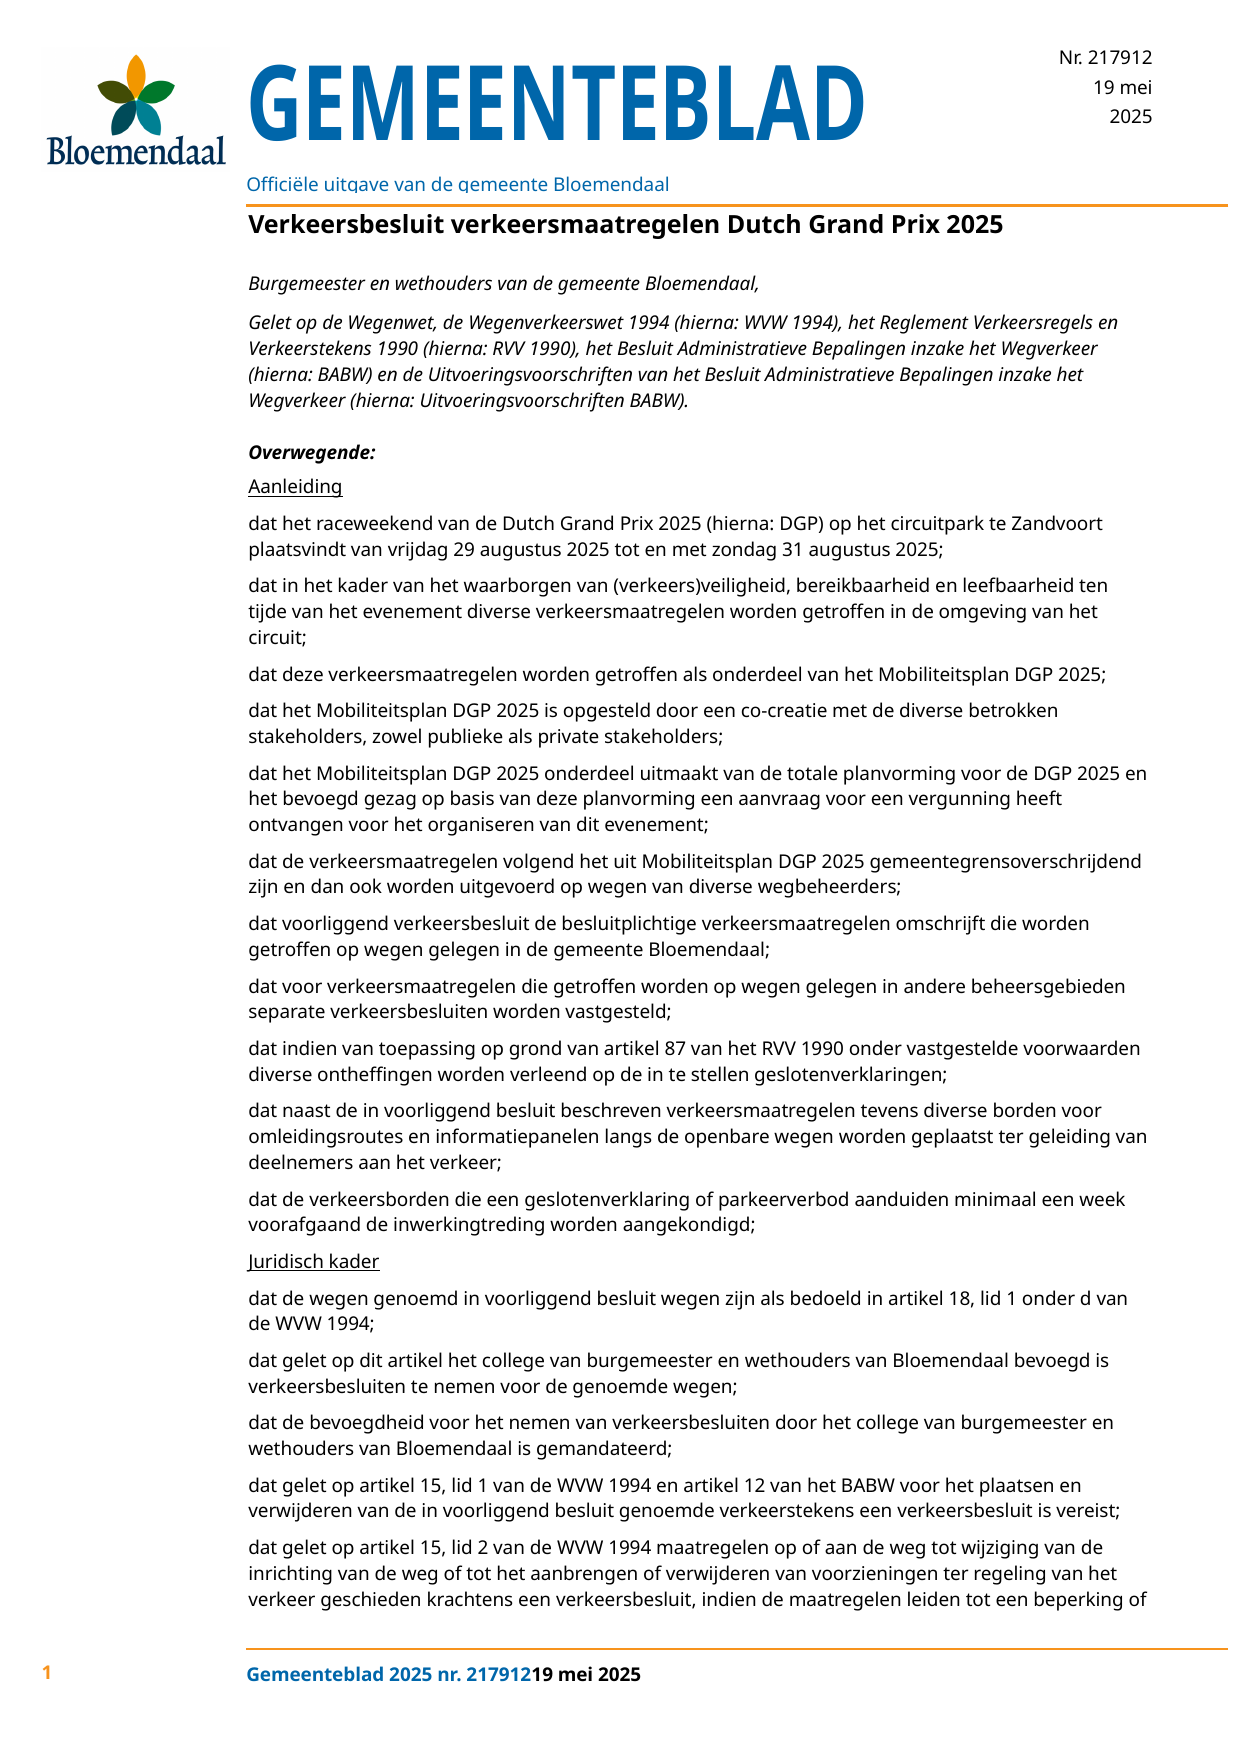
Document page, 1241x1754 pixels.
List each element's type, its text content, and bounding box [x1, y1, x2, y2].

text Burgemeester en wethouders van de gemeente Bloemendaal, [248, 270, 1152, 296]
text dat gelet op artikel 15, lid 2 van de WVW 1994 maatregelen op of aan de weg tot wijziging van de inrichting van de weg of tot het aanbrengen of verwijderen van voorzieningen ter regeling van het verkeer geschieden krachtens een verkeersbesluit, indien de maatregelen leiden tot een beperking of [248, 1534, 1152, 1612]
text dat de bevoegdheid voor het nemen van verkeersbesluiten door het college van burgemeester en wethouders van Bloemendaal is gemandateerd; [248, 1409, 1152, 1461]
text dat het Mobiliteitsplan DGP 2025 is opgesteld door een co-creatie met de diverse betrokken stakeholders, zowel publieke als private stakeholders; [248, 697, 1152, 749]
text Juridisch kader [248, 1248, 1152, 1274]
text Gelet op de Wegenwet, de Wegenverkeerswet 1994 (hierna: WVW 1994), het Reglement Verkeersregels en Verkeerstekens 1990 (hierna: RVV 1990), het Besluit Administratieve Bepalingen inzake het Wegverkeer (hierna: BABW) en de Uitvoeringsvoorschriften van het Besluit Administratieve Bepalingen inzake het Wegverkeer (hierna: Uitvoeringsvoorschriften BABW). [248, 309, 1152, 412]
text dat het Mobiliteitsplan DGP 2025 onderdeel uitmaakt van de totale planvorming voor de DGP 2025 en het bevoegd gezag op basis van deze planvorming een aanvraag voor een vergunning heeft ontvangen voor het organiseren van dit evenement; [248, 760, 1152, 837]
text dat gelet op artikel 15, lid 1 van de WVW 1994 en artikel 12 van het BABW voor het plaatsen en verwijderen van de in voorliggend besluit genoemde verkeerstekens een verkeersbesluit is vereist; [248, 1472, 1152, 1523]
text dat voorliggend verkeersbesluit de besluitplichtige verkeersmaatregelen omschrijft die worden getroffen op wegen gelegen in de gemeente Bloemendaal; [248, 910, 1152, 962]
text dat de wegen genoemd in voorliggend besluit wegen zijn als bedoeld in artikel 18, lid 1 onder d van de WVW 1994; [248, 1285, 1152, 1336]
text dat de verkeersborden die een geslotenverklaring of parkeerverbod aanduiden minimaal een week voorafgaand de inwerkingtreding worden aangekondigd; [248, 1186, 1152, 1237]
text dat voor verkeersmaatregelen die getroffen worden op wegen gelegen in andere beheersgebieden separate verkeersbesluiten worden vastgesteld; [248, 973, 1152, 1024]
text dat indien van toepassing op grond van artikel 87 van het RVV 1990 onder vastgestelde voorwaarden diverse ontheffingen worden verleend op de in te stellen geslotenverklaringen; [248, 1035, 1152, 1087]
text dat de verkeersmaatregelen volgend het uit Mobiliteitsplan DGP 2025 gemeentegrensoverschrijdend zijn en dan ook worden uitgevoerd op wegen van diverse wegbeheerders; [248, 848, 1152, 899]
text dat gelet op dit artikel het college van burgemeester en wethouders van Bloemendaal bevoegd is verkeersbesluiten te nemen voor de genoemde wegen; [248, 1347, 1152, 1399]
text dat naast de in voorliggend besluit beschreven verkeersmaatregelen tevens diverse borden voor omleidingsroutes en informatiepanelen langs de openbare wegen worden geplaatst ter geleiding van deelnemers aan het verkeer; [248, 1098, 1152, 1175]
picture [41, 47, 231, 172]
text dat het raceweekend van de Dutch Grand Prix 2025 (hierna: DGP) op het circuitpark te Zandvoort plaatsvindt van vrijdag 29 augustus 2025 tot en met zondag 31 augustus 2025; [248, 510, 1152, 562]
text Aanleiding [248, 474, 1152, 499]
text Verkeersbesluit verkeersmaatregelen Dutch Grand Prix 2025 [248, 207, 1152, 241]
text Overwegende: [248, 439, 1152, 465]
text dat in het kader van het waarborgen van (verkeers)veiligheid, bereikbaarheid en leefbaarheid ten tijde van het evenement diverse verkeersmaatregelen worden getroffen in de omgeving van het circuit; [248, 573, 1152, 650]
text dat deze verkeersmaatregelen worden getroffen als onderdeel van het Mobiliteitsplan DGP 2025; [248, 661, 1152, 687]
